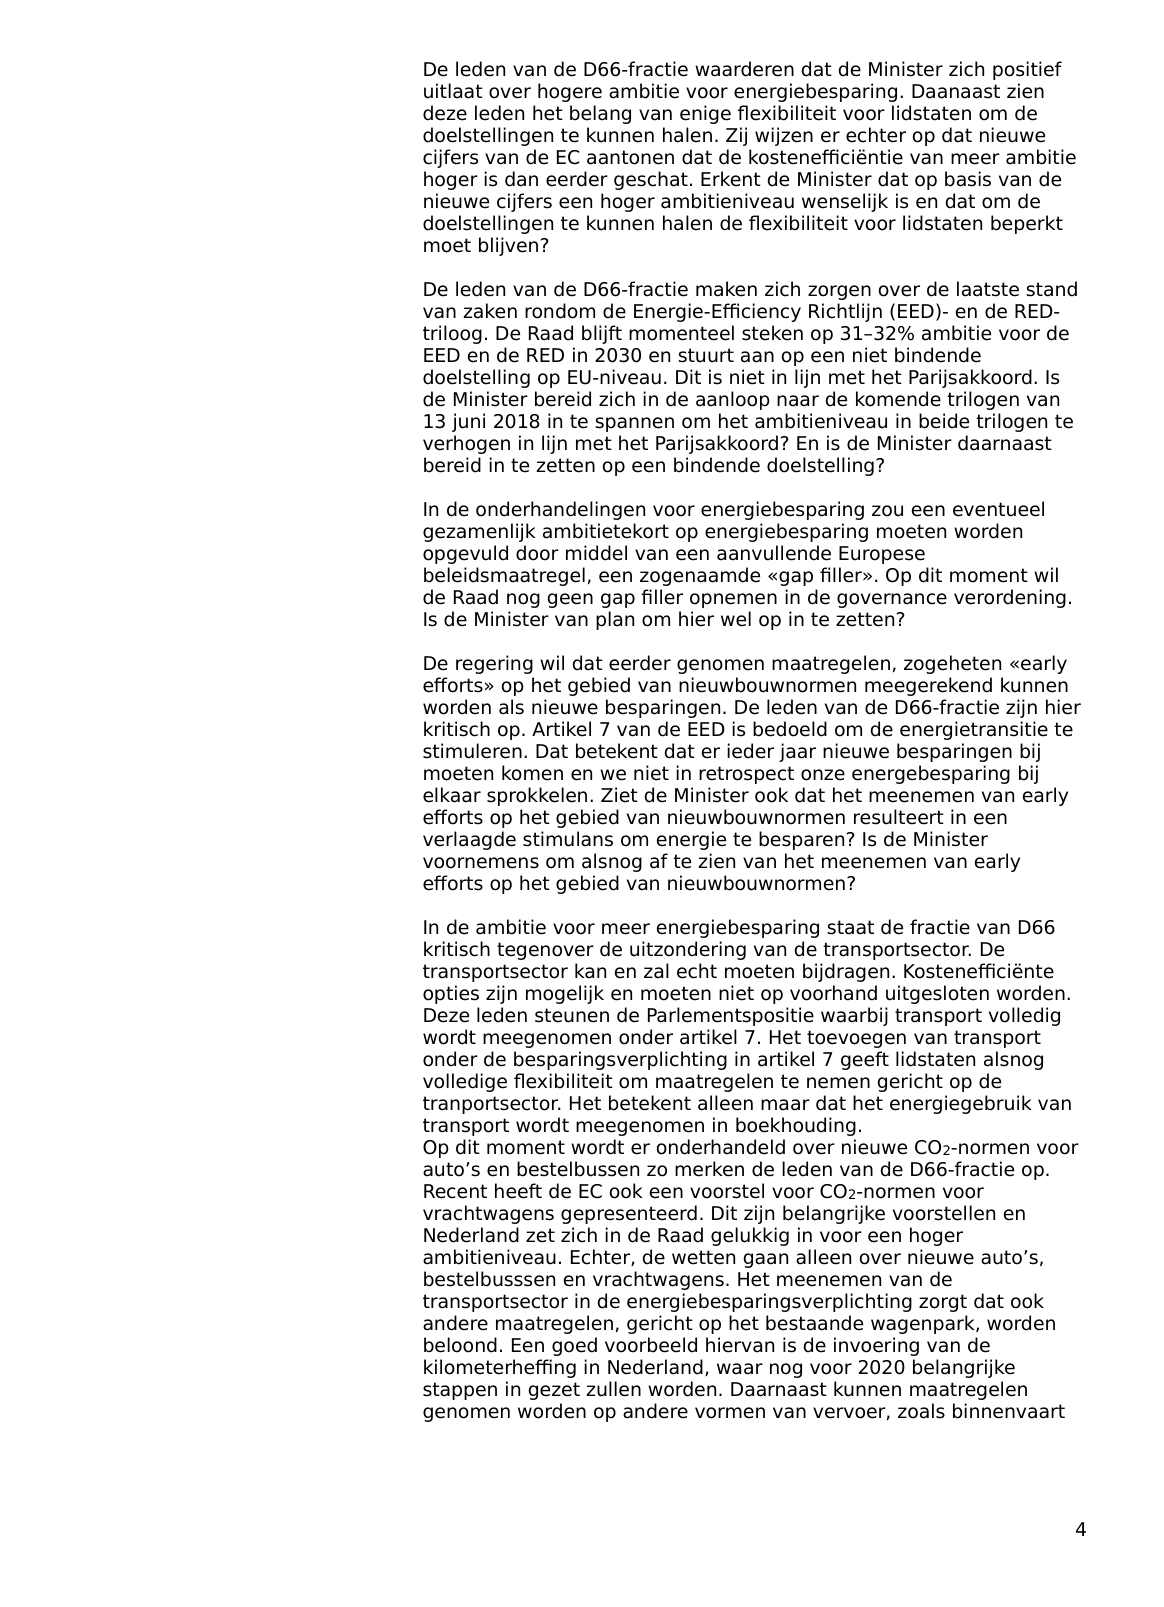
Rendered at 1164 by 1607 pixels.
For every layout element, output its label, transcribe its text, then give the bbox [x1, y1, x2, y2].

text De leden van de D66-fractie maken zich zorgen over de laatste stand van zaken rondom de Energie-Efficiency Richtlijn (EED)- en de RED-triloog. De Raad blijft momenteel steken op 31–32% ambitie voor de EED en de RED in 2030 en stuurt aan op een niet bindende doelstelling op EU-niveau. Dit is niet in lijn met het Parijsakkoord. Is de Minister bereid zich in de aanloop naar de komende trilogen van 13 juni 2018 in te spannen om het ambitieniveau in beide trilogen te verhogen in lijn met het Parijsakkoord? En is de Minister daarnaast bereid in te zetten op een bindende doelstelling? [422, 279, 1087, 477]
text In de onderhandelingen voor energiebesparing zou een eventueel gezamenlijk ambitietekort op energiebesparing moeten worden opgevuld door middel van een aanvullende Europese beleidsmaatregel, een zogenaamde «gap filler». Op dit moment wil de Raad nog geen gap filler opnemen in de governance verordening. Is de Minister van plan om hier wel op in te zetten? [422, 499, 1087, 631]
text In de ambitie voor meer energiebesparing staat de fractie van D66 kritisch tegenover de uitzondering van de transportsector. De transportsector kan en zal echt moeten bijdragen. Kostenefficiënte opties zijn mogelijk en moeten niet op voorhand uitgesloten worden. Deze leden steunen de Parlementspositie waarbij transport volledig wordt meegenomen onder artikel 7. Het toevoegen van transport onder de besparingsverplichting in artikel 7 geeft lidstaten alsnog volledige flexibiliteit om maatregelen te nemen gericht op de tranportsector. Het betekent alleen maar dat het energiegebruik van transport wordt meegenomen in boekhouding. [422, 917, 1087, 1137]
text De leden van de D66-fractie waarderen dat de Minister zich positief uitlaat over hogere ambitie voor energiebesparing. Daanaast zien deze leden het belang van enige flexibiliteit voor lidstaten om de doelstellingen te kunnen halen. Zij wijzen er echter op dat nieuwe cijfers van de EC aantonen dat de kostenefficiëntie van meer ambitie hoger is dan eerder geschat. Erkent de Minister dat op basis van de nieuwe cijfers een hoger ambitieniveau wenselijk is en dat om de doelstellingen te kunnen halen de flexibiliteit voor lidstaten beperkt moet blijven? [422, 59, 1087, 257]
text Op dit moment wordt er onderhandeld over nieuwe CO2-normen voor auto’s en bestelbussen zo merken de leden van de D66-fractie op. Recent heeft de EC ook een voorstel voor CO2-normen voor vrachtwagens gepresenteerd. Dit zijn belangrijke voorstellen en Nederland zet zich in de Raad gelukkig in voor een hoger ambitieniveau. Echter, de wetten gaan alleen over nieuwe auto’s, bestelbusssen en vrachtwagens. Het meenemen van de transportsector in de energiebesparingsverplichting zorgt dat ook andere maatregelen, gericht op het bestaande wagenpark, worden beloond. Een goed voorbeeld hiervan is de invoering van de kilometerheffing in Nederland, waar nog voor 2020 belangrijke stappen in gezet zullen worden. Daarnaast kunnen maatregelen genomen worden op andere vormen van vervoer, zoals binnenvaart [422, 1137, 1087, 1423]
text De regering wil dat eerder genomen maatregelen, zogeheten «early efforts» op het gebied van nieuwbouwnormen meegerekend kunnen worden als nieuwe besparingen. De leden van de D66-fractie zijn hier kritisch op. Artikel 7 van de EED is bedoeld om de energietransitie te stimuleren. Dat betekent dat er ieder jaar nieuwe besparingen bij moeten komen en we niet in retrospect onze energebesparing bij elkaar sprokkelen. Ziet de Minister ook dat het meenemen van early efforts op het gebied van nieuwbouwnormen resulteert in een verlaagde stimulans om energie te besparen? Is de Minister voornemens om alsnog af te zien van het meenemen van early efforts op het gebied van nieuwbouwnormen? [422, 653, 1087, 895]
